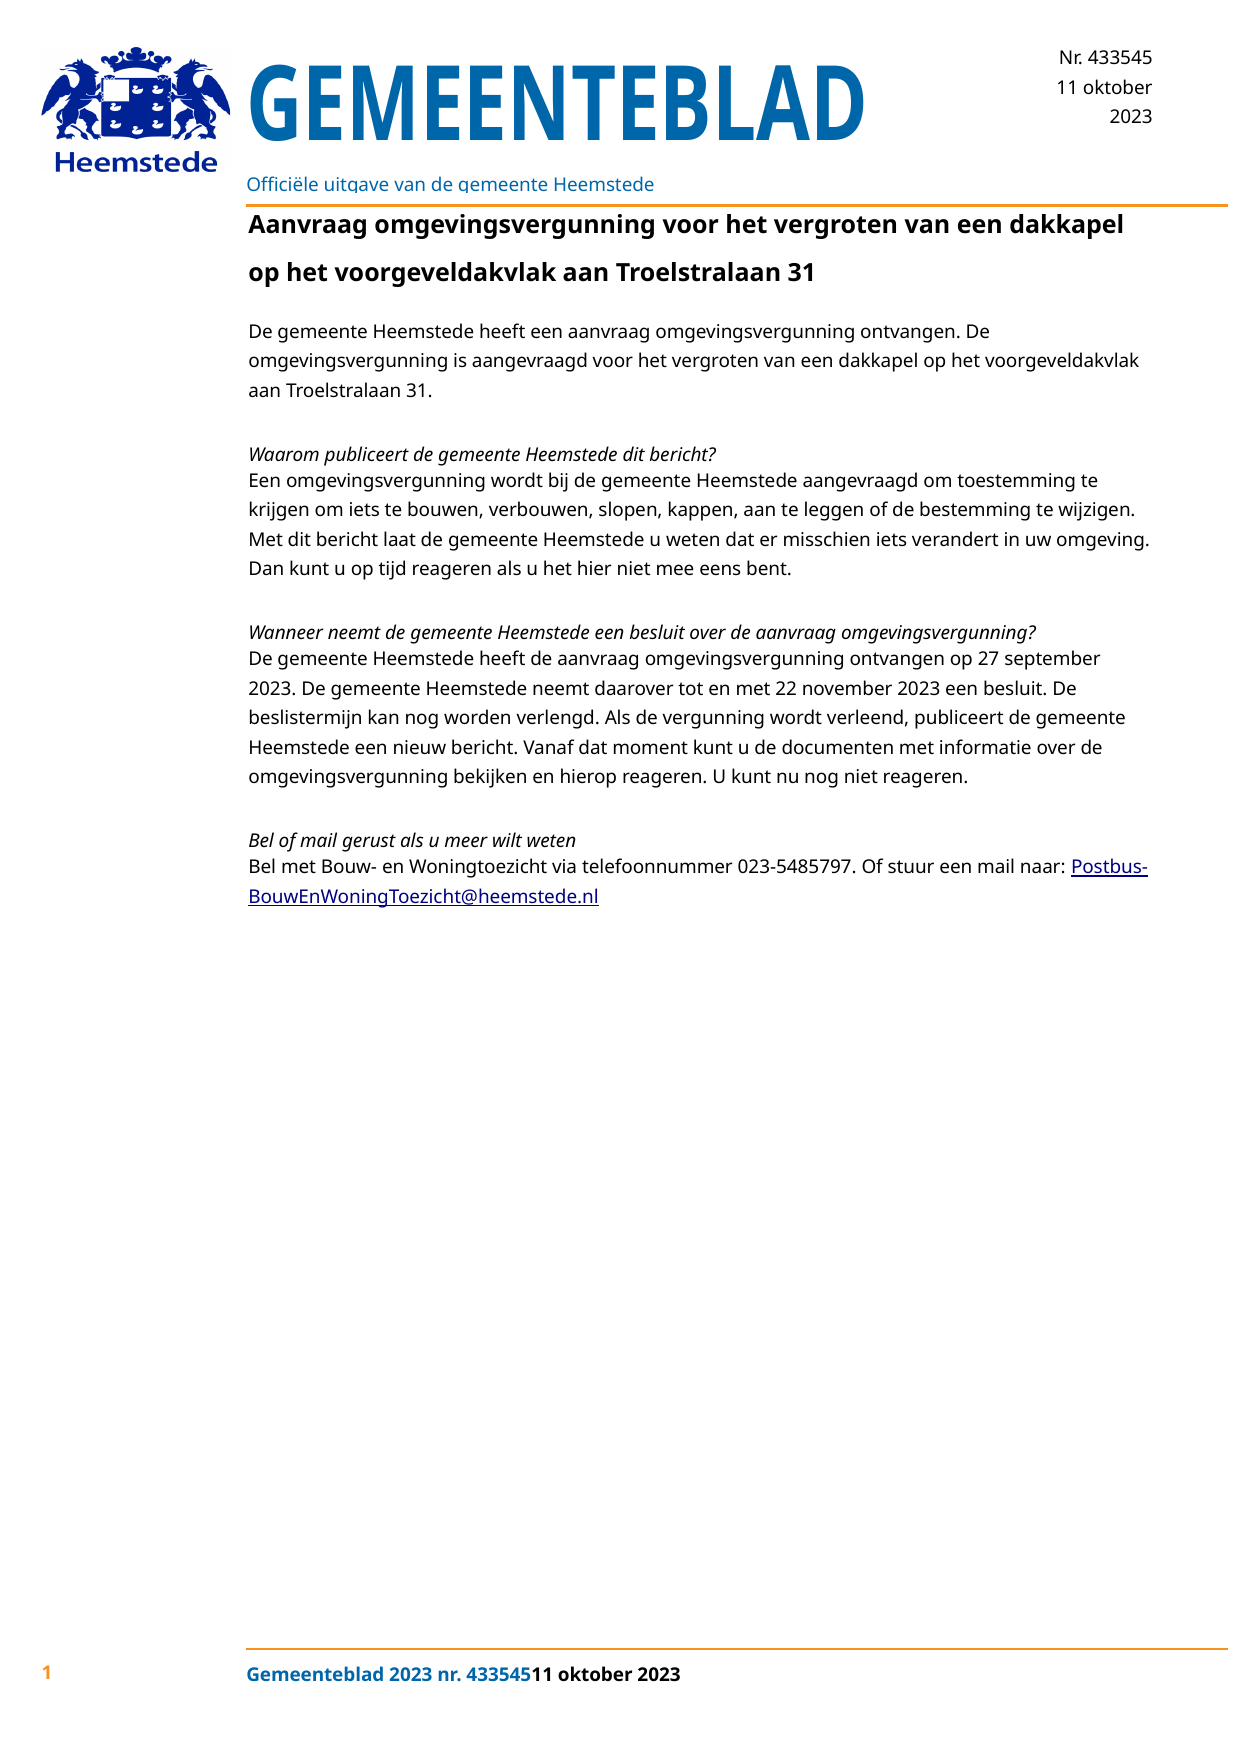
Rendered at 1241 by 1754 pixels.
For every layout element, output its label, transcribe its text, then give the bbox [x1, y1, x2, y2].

text Bel met Bouw- en Woningtoezicht via telefoonnummer 023-5485797. Of stuur een mail naar: Postbus-BouwEnWoningToezicht@heemstede.nl [248, 853, 1152, 908]
text Bel of mail gerust als u meer wilt weten [248, 827, 1152, 853]
text De gemeente Heemstede heeft de aanvraag omgevingsvergunning ontvangen op 27 september 2023. De gemeente Heemstede neemt daarover tot en met 22 november 2023 een besluit. De beslistermijn kan nog worden verlengd. Als de vergunning wordt verleend, publiceert de gemeente Heemstede een nieuw bericht. Vanaf dat moment kunt u de documenten met informatie over de omgevingsvergunning bekijken en hierop reageren. U kunt nu nog niet reageren. [248, 645, 1152, 789]
picture [41, 47, 231, 172]
text Wanneer neemt de gemeente Heemstede een besluit over de aanvraag omgevingsvergunning? [248, 619, 1152, 645]
text Een omgevingsvergunning wordt bij de gemeente Heemstede aangevraagd om toestemming te krijgen om iets te bouwen, verbouwen, slopen, kappen, aan te leggen of de bestemming te wijzigen. Met dit bericht laat de gemeente Heemstede u weten dat er misschien iets verandert in uw omgeving. Dan kunt u op tijd reageren als u het hier niet mee eens bent. [248, 467, 1152, 581]
text Waarom publiceert de gemeente Heemstede dit bericht? [248, 441, 1152, 467]
text De gemeente Heemstede heeft een aanvraag omgevingsvergunning ontvangen. De omgevingsvergunning is aangevraagd voor het vergroten van een dakkapel op het voorgeveldakvlak aan Troelstralaan 31. [248, 318, 1152, 403]
text Aanvraag omgevingsvergunning voor het vergroten van een dakkapel op het voorgeveldakvlak aan Troelstralaan 31 [248, 207, 1152, 288]
